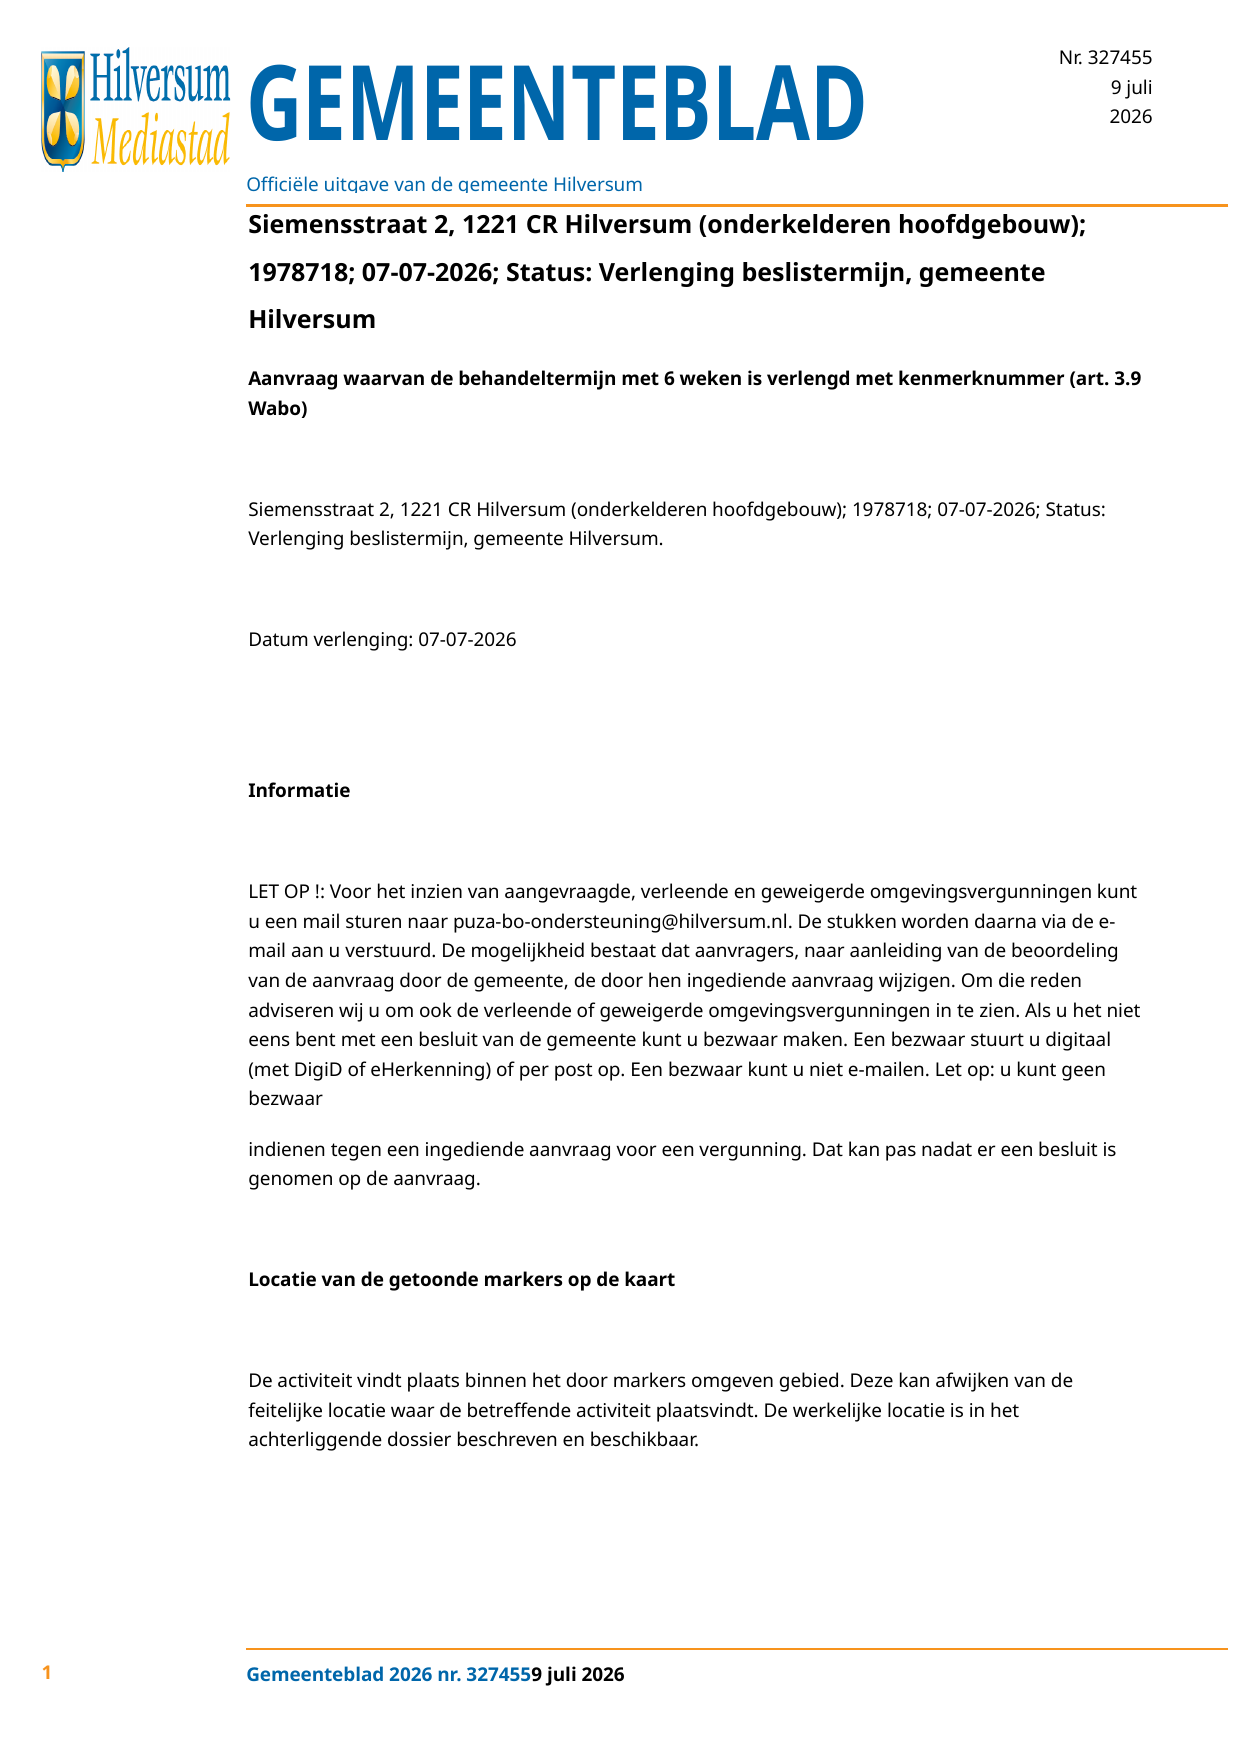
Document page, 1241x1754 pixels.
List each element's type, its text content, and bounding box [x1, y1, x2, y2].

text LET OP !: Voor het inzien van aangevraagde, verleende en geweigerde omgevingsvergunningen kunt u een mail sturen naar puza-bo-ondersteuning@hilversum.nl. De stukken worden daarna via de e-mail aan u verstuurd. De mogelijkheid bestaat dat aanvragers, naar aanleiding van de beoordeling van de aanvraag door de gemeente, de door hen ingediende aanvraag wijzigen. Om die reden adviseren wij u om ook de verleende of geweigerde omgevingsvergunningen in te zien. Als u het niet eens bent met een besluit van de gemeente kunt u bezwaar maken. Een bezwaar stuurt u digitaal (met DigiD of eHerkenning) of per post op. Een bezwaar kunt u niet e-mailen. Let op: u kunt geen bezwaar [248, 878, 1152, 1111]
text Aanvraag waarvan de behandeltermijn met 6 weken is verlengd met kenmerknummer (art. 3.9 Wabo) [248, 366, 1152, 421]
text De activiteit vindt plaats binnen het door markers omgeven gebied. Deze kan afwijken van de feitelijke locatie waar de betreffende activiteit plaatsvindt. De werkelijke locatie is in het achterliggende dossier beschreven en beschikbaar. [248, 1367, 1152, 1452]
text Locatie van de getoonde markers op de kaart [248, 1266, 1152, 1292]
picture [41, 47, 231, 172]
text Datum verlenging: 07-07-2026 [248, 626, 1152, 652]
text Informatie [248, 778, 1152, 803]
text indienen tegen een ingediende aanvraag voor een vergunning. Dat kan pas nadat er een besluit is genomen op de aanvraag. [248, 1136, 1152, 1191]
text Siemensstraat 2, 1221 CR Hilversum (onderkelderen hoofdgebouw); 1978718; 07-07-2026; Status: Verlenging beslistermijn, gemeente Hilversum [248, 207, 1152, 336]
text Siemensstraat 2, 1221 CR Hilversum (onderkelderen hoofdgebouw); 1978718; 07-07-2026; Status: Verlenging beslistermijn, gemeente Hilversum. [248, 496, 1152, 551]
